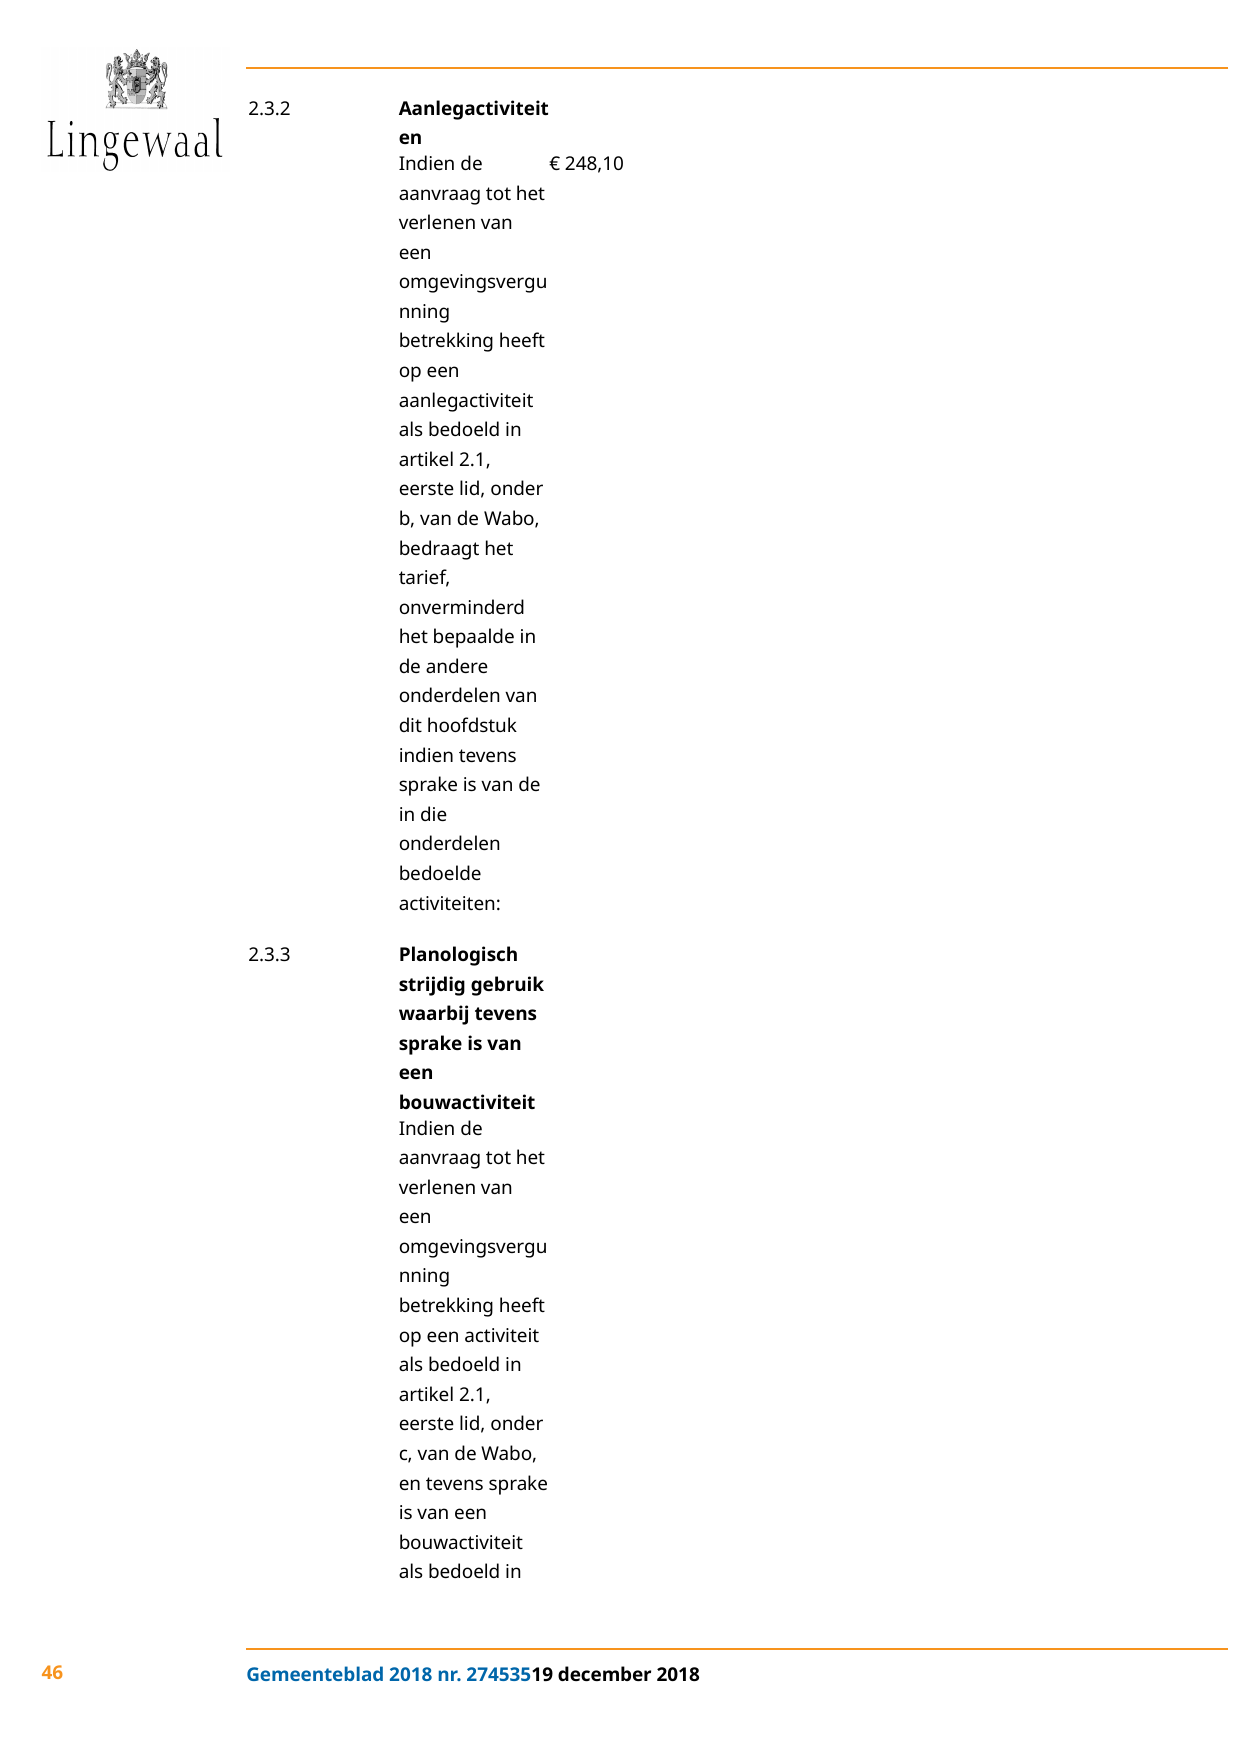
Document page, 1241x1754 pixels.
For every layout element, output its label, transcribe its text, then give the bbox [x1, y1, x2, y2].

table_cell [549, 1115, 700, 1584]
table_cell [248, 915, 398, 941]
table_cell [549, 95, 700, 150]
table_cell € 248,10 [549, 150, 700, 915]
table_cell Indien de aanvraag tot het verlenen van een omgevingsvergunning betrekking heeft op een aanlegactiviteit als bedoeld in artikel 2.1, eerste lid, onder b, van de Wabo, bedraagt het tarief, onverminderd het bepaalde in de andere onderdelen van dit hoofdstuk indien tevens sprake is van de in die onderdelen bedoelde activiteiten: [399, 150, 549, 915]
table_cell [549, 915, 700, 941]
table_cell Indien de aanvraag tot het verlenen van een omgevingsvergunning betrekking heeft op een activiteit als bedoeld in artikel 2.1, eerste lid, onder c, van de Wabo, en tevens sprake is van een bouwactiviteit als bedoeld in [399, 1115, 549, 1584]
table_cell [399, 915, 549, 941]
picture [41, 47, 231, 172]
table_cell Aanlegactiviteiten [399, 95, 549, 150]
table_cell 2.3.3 [248, 941, 398, 1115]
table_cell 2.3.2 [248, 95, 398, 150]
table_cell [248, 1115, 398, 1584]
table_cell [248, 150, 398, 915]
table_cell Planologisch strijdig gebruik waarbij tevens sprake is van een bouwactiviteit [399, 941, 549, 1115]
table_cell [549, 941, 700, 1115]
